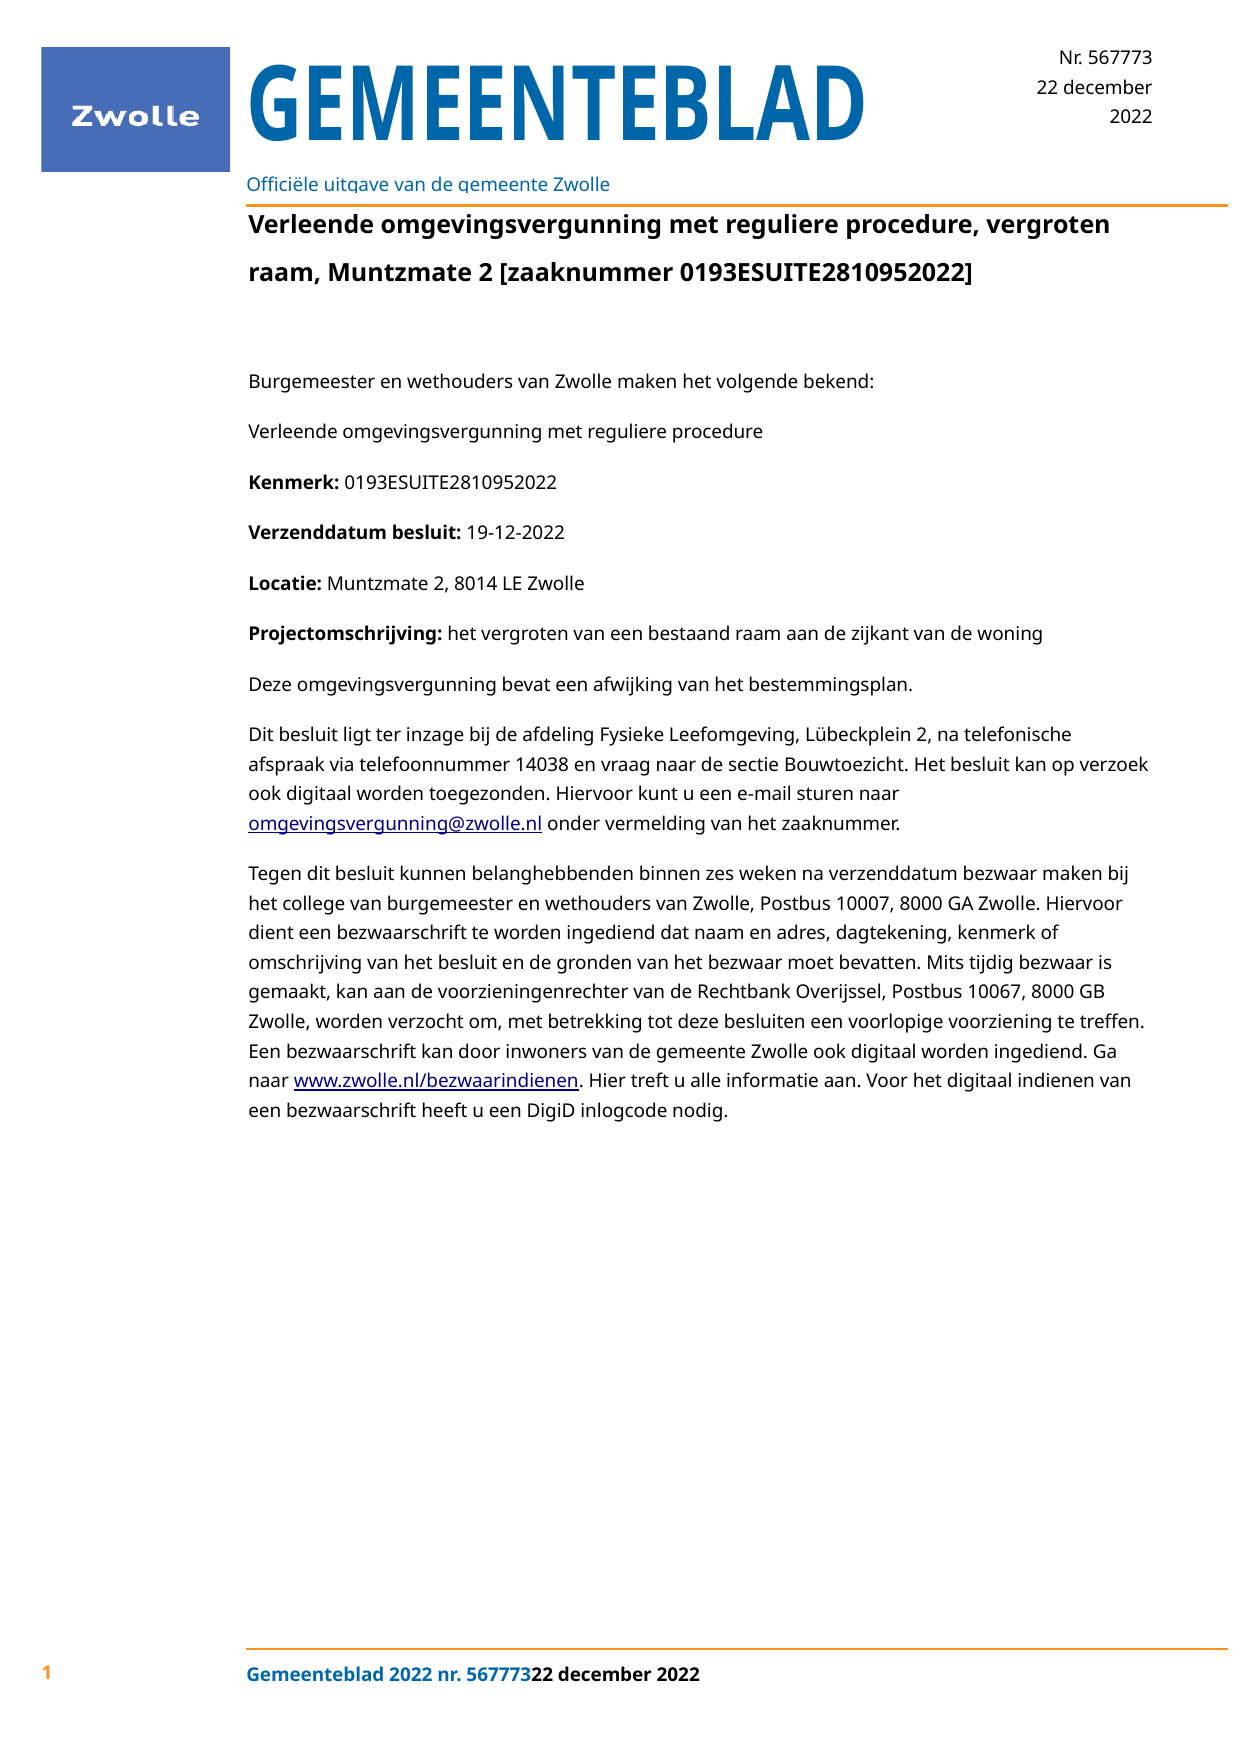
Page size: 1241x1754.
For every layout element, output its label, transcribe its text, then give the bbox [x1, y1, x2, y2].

text Deze omgevingsvergunning bevat een afwijking van het bestemmingsplan. [248, 671, 1152, 697]
text Locatie: Muntzmate 2, 8014 LE Zwolle [248, 570, 1152, 596]
text Verleende omgevingsvergunning met reguliere procedure [248, 419, 1152, 444]
text Tegen dit besluit kunnen belanghebbenden binnen zes weken na verzenddatum bezwaar maken bij het college van burgemeester en wethouders van Zwolle, Postbus 10007, 8000 GA Zwolle. Hiervoor dient een bezwaarschrift te worden ingediend dat naam en adres, dagtekening, kenmerk of omschrijving van het besluit en de gronden van het bezwaar moet bevatten. Mits tijdig bezwaar is gemaakt, kan aan de voorzieningenrechter van de Rechtbank Overijssel, Postbus 10067, 8000 GB Zwolle, worden verzocht om, met betrekking tot deze besluiten een voorlopige voorziening te treffen. Een bezwaarschrift kan door inwoners van de gemeente Zwolle ook digitaal worden ingediend. Ga naar www.zwolle.nl/bezwaarindienen. Hier treft u alle informatie aan. Voor het digitaal indienen van een bezwaarschrift heeft u een DigiD inlogcode nodig. [248, 860, 1152, 1123]
picture [41, 47, 231, 172]
text Verleende omgevingsvergunning met reguliere procedure, vergroten raam, Muntzmate 2 [zaaknummer 0193ESUITE2810952022] [248, 207, 1152, 288]
text Kenmerk: 0193ESUITE2810952022 [248, 469, 1152, 495]
text Dit besluit ligt ter inzage bij de afdeling Fysieke Leefomgeving, Lübeckplein 2, na telefonische afspraak via telefoonnummer 14038 en vraag naar de sectie Bouwtoezicht. Het besluit kan op verzoek ook digitaal worden toegezonden. Hiervoor kunt u een e-mail sturen naar omgevingsvergunning@zwolle.nl onder vermelding van het zaaknummer. [248, 721, 1152, 836]
text Verzenddatum besluit: 19-12-2022 [248, 519, 1152, 545]
text Projectomschrijving: het vergroten van een bestaand raam aan de zijkant van de woning [248, 620, 1152, 646]
text Burgemeester en wethouders van Zwolle maken het volgende bekend: [248, 368, 1152, 394]
